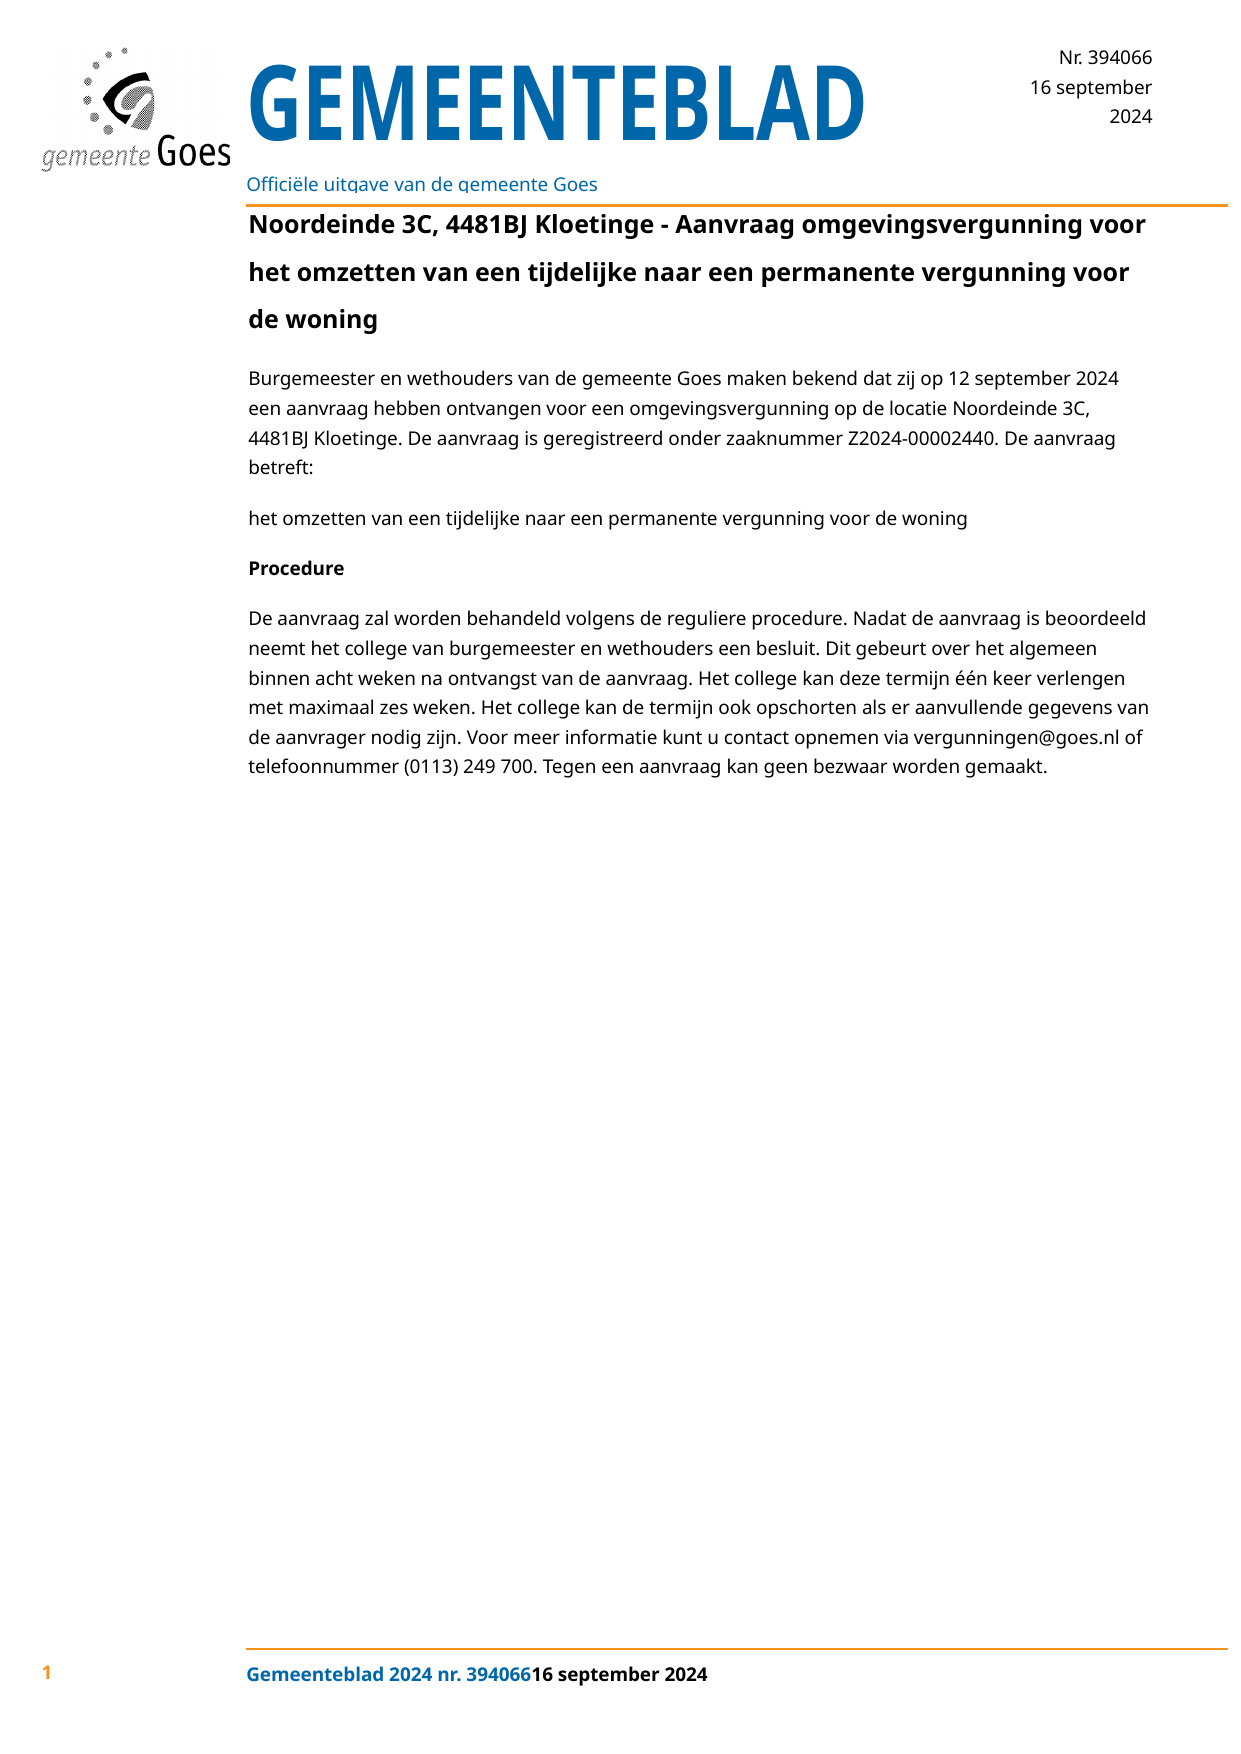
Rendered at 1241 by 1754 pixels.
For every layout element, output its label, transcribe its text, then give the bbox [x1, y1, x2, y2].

text Procedure [248, 555, 1152, 581]
text Noordeinde 3C, 4481BJ Kloetinge - Aanvraag omgevingsvergunning voor het omzetten van een tijdelijke naar een permanente vergunning voor de woning [248, 207, 1152, 336]
text De aanvraag zal worden behandeld volgens de reguliere procedure. Nadat de aanvraag is beoordeeld neemt het college van burgemeester en wethouders een besluit. Dit gebeurt over het algemeen binnen acht weken na ontvangst van de aanvraag. Het college kan deze termijn één keer verlengen met maximaal zes weken. Het college kan de termijn ook opschorten als er aanvullende gegevens van de aanvrager nodig zijn. Voor meer informatie kunt u contact opnemen via vergunningen@goes.nl of telefoonnummer (0113) 249 700. Tegen een aanvraag kan geen bezwaar worden gemaakt. [248, 606, 1152, 779]
picture [41, 47, 231, 172]
text het omzetten van een tijdelijke naar een permanente vergunning voor de woning [248, 505, 1152, 530]
text Burgemeester en wethouders van de gemeente Goes maken bekend dat zij op 12 september 2024 een aanvraag hebben ontvangen voor een omgevingsvergunning op de locatie Noordeinde 3C, 4481BJ Kloetinge. De aanvraag is geregistreerd onder zaaknummer Z2024-00002440. De aanvraag betreft: [248, 366, 1152, 480]
